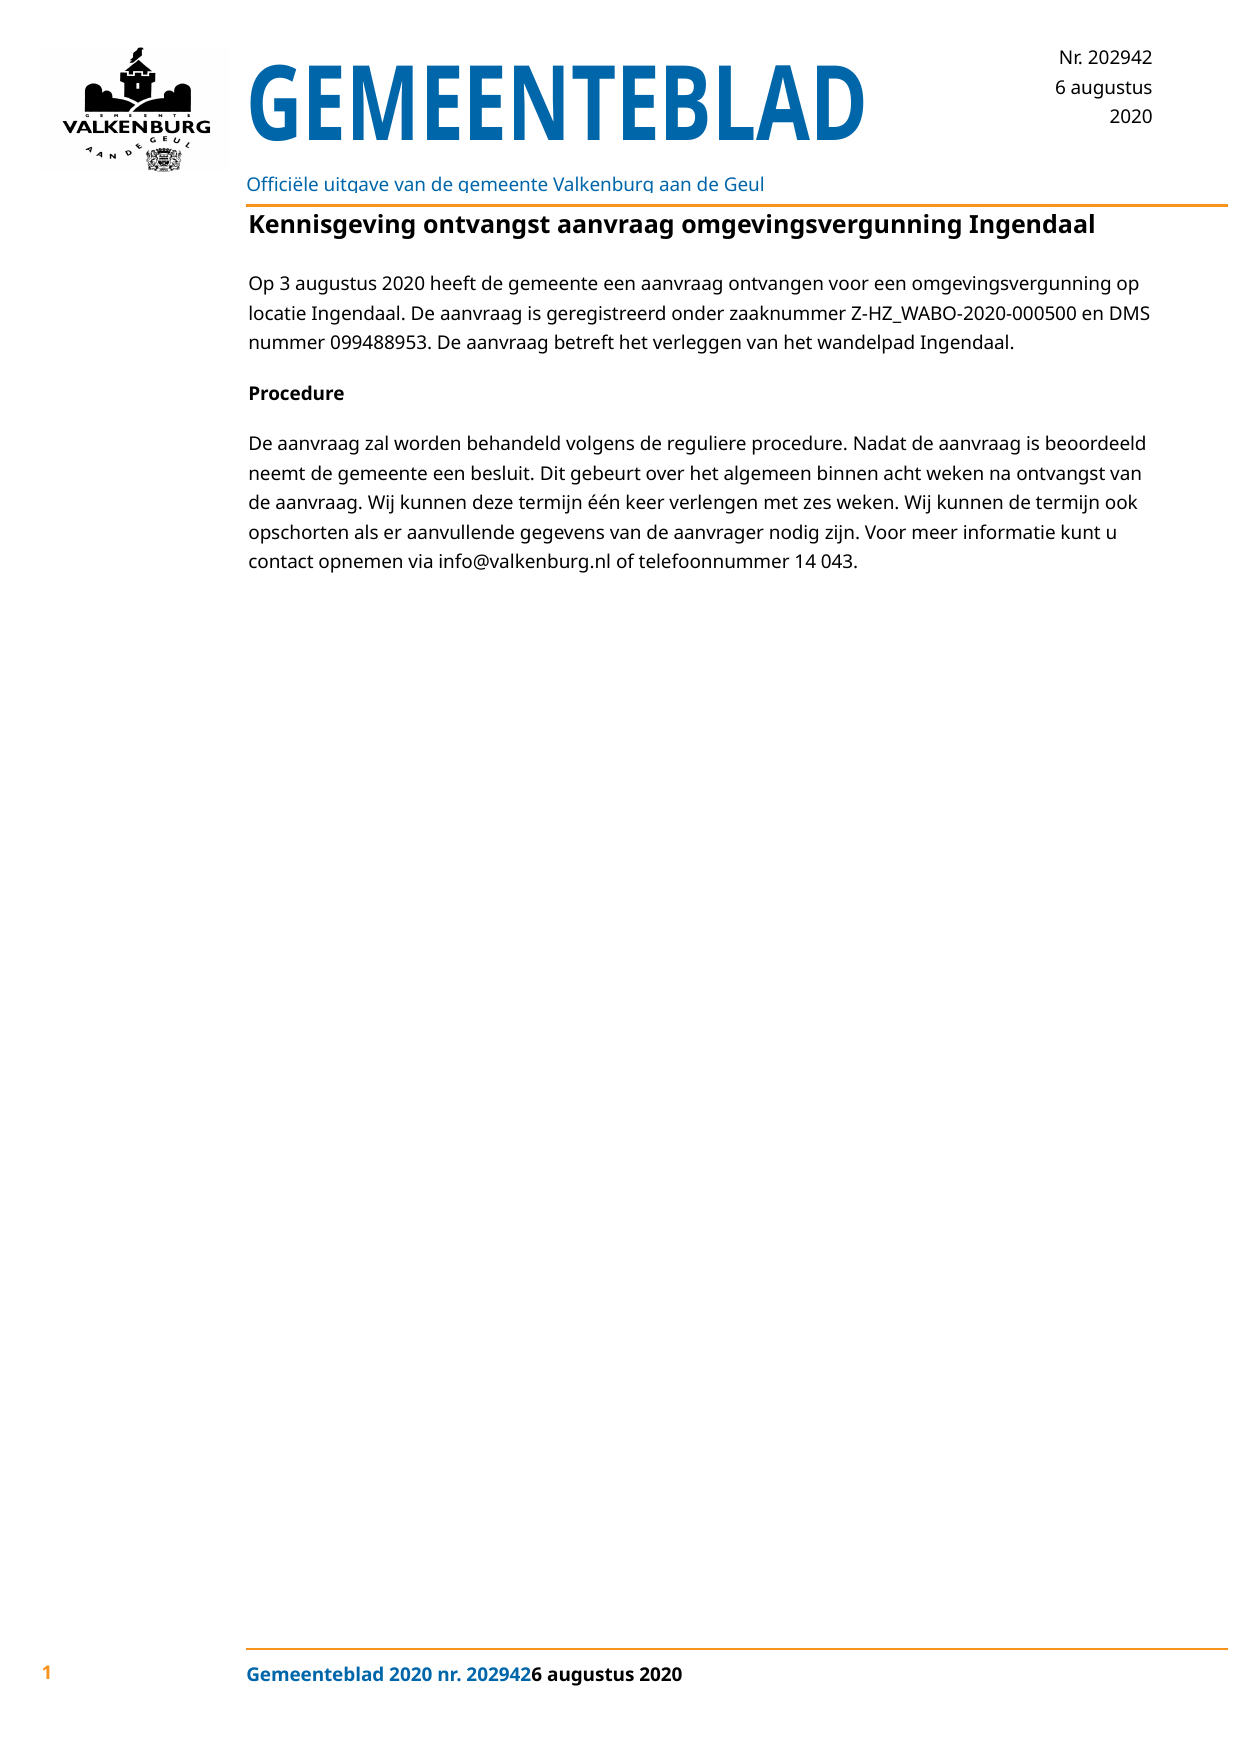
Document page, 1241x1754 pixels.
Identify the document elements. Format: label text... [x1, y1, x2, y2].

text De aanvraag zal worden behandeld volgens de reguliere procedure. Nadat de aanvraag is beoordeeld neemt de gemeente een besluit. Dit gebeurt over het algemeen binnen acht weken na ontvangst van de aanvraag. Wij kunnen deze termijn één keer verlengen met zes weken. Wij kunnen de termijn ook opschorten als er aanvullende gegevens van de aanvrager nodig zijn. Voor meer informatie kunt u contact opnemen via info@valkenburg.nl of telefoonnummer 14 043. [248, 430, 1152, 574]
text Op 3 augustus 2020 heeft de gemeente een aanvraag ontvangen voor een omgevingsvergunning op locatie Ingendaal. De aanvraag is geregistreerd onder zaaknummer Z-HZ_WABO-2020-000500 en DMS nummer 099488953. De aanvraag betreft het verleggen van het wandelpad Ingendaal. [248, 270, 1152, 355]
picture [41, 47, 231, 172]
text Kennisgeving ontvangst aanvraag omgevingsvergunning Ingendaal [248, 207, 1152, 241]
text Procedure [248, 380, 1152, 406]
